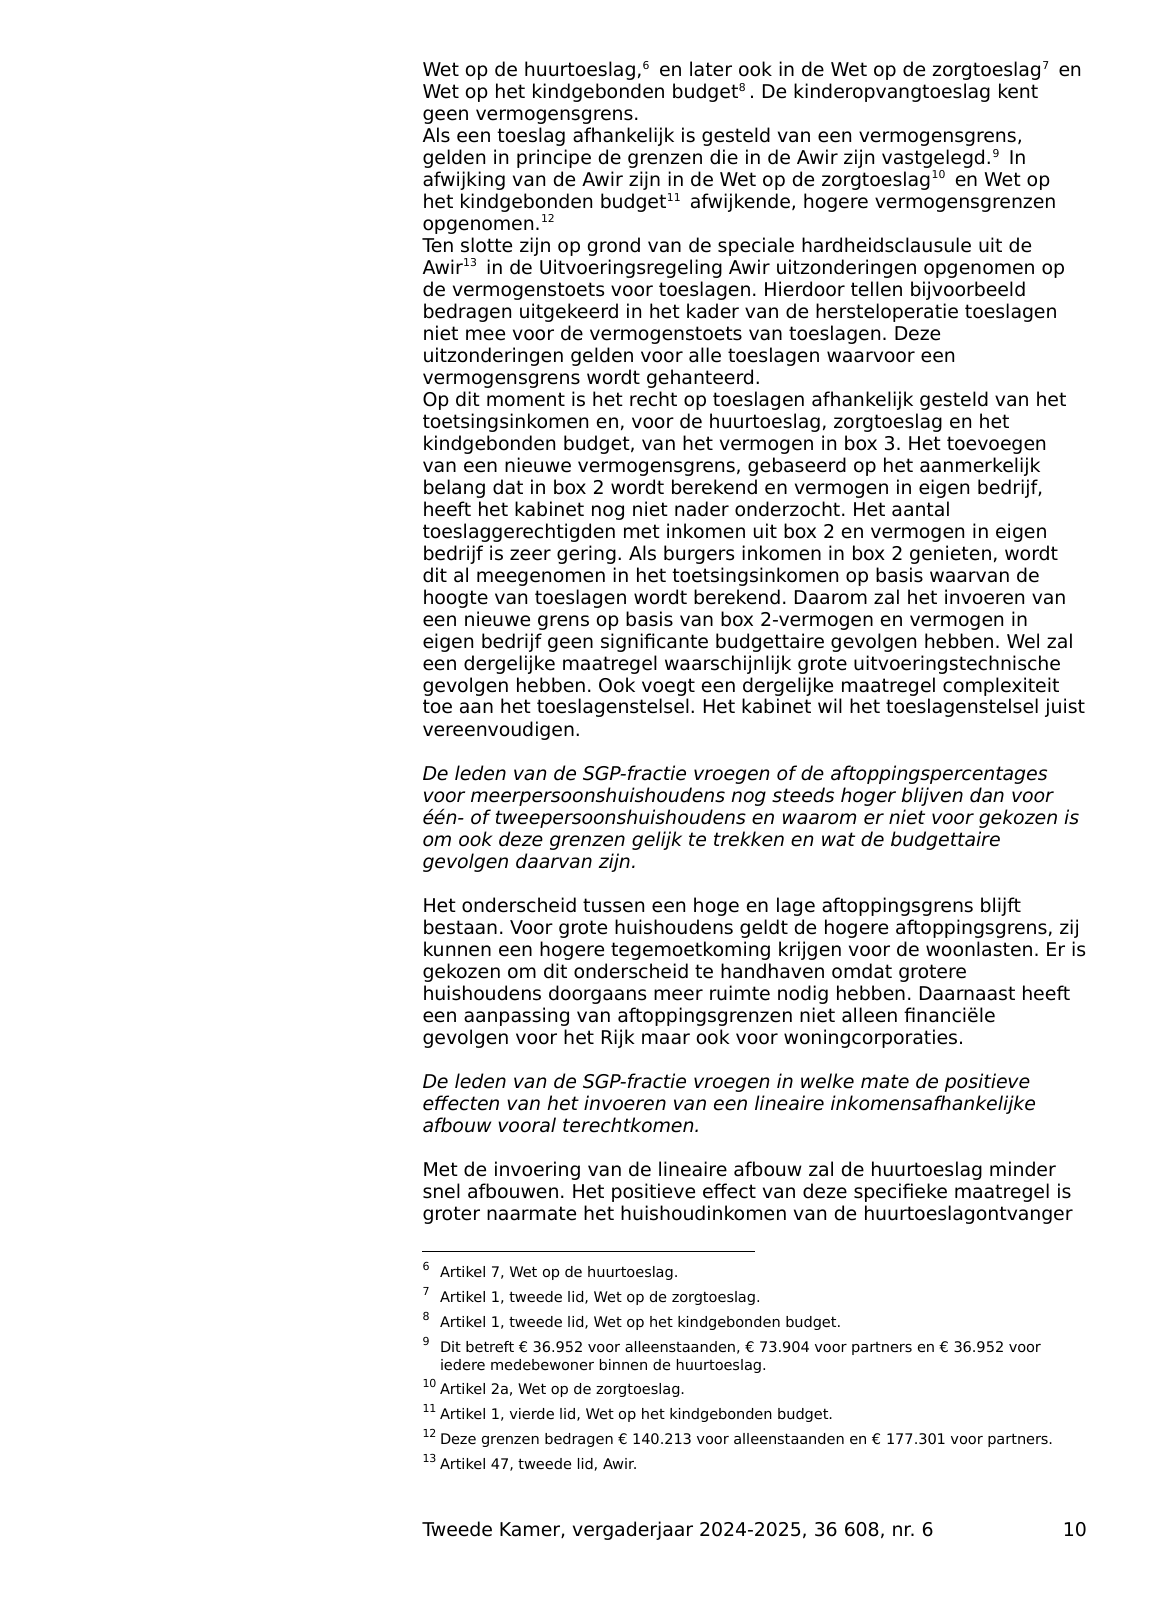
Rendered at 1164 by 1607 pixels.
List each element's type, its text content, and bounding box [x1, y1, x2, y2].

text De leden van de SGP-fractie vroegen in welke mate de positieve effecten van het invoeren van een lineaire inkomensafhankelijke afbouw vooral terechtkomen. [422, 1071, 1087, 1137]
text Deze grenzen bedragen € 140.213 voor alleenstaanden en € 177.301 voor partners. [422, 1427, 1087, 1449]
text Met de invoering van de lineaire afbouw zal de huurtoeslag minder snel afbouwen. Het positieve effect van deze specifieke maatregel is groter naarmate het huishoudinkomen van de huurtoeslagontvanger [422, 1159, 1087, 1225]
text Artikel 1, tweede lid, Wet op de zorgtoeslag. [422, 1285, 1087, 1307]
text Artikel 2a, Wet op de zorgtoeslag. [422, 1377, 1087, 1399]
text Ten slotte zijn op grond van de speciale hardheidsclausule uit de Awir in de Uitvoeringsregeling Awir uitzonderingen opgenomen op de vermogenstoets voor toeslagen. Hierdoor tellen bijvoorbeeld bedragen uitgekeerd in het kader van de hersteloperatie toeslagen niet mee voor de vermogenstoets van toeslagen. Deze uitzonderingen gelden voor alle toeslagen waarvoor een vermogensgrens wordt gehanteerd. [422, 235, 1087, 389]
text Artikel 1, tweede lid, Wet op het kindgebonden budget. [422, 1310, 1087, 1332]
text Op dit moment is het recht op toeslagen afhankelijk gesteld van het toetsingsinkomen en, voor de huurtoeslag, zorgtoeslag en het kindgebonden budget, van het vermogen in box 3. Het toevoegen van een nieuwe vermogensgrens, gebaseerd op het aanmerkelijk belang dat in box 2 wordt berekend en vermogen in eigen bedrijf, heeft het kabinet nog niet nader onderzocht. Het aantal toeslaggerechtigden met inkomen uit box 2 en vermogen in eigen bedrijf is zeer gering. Als burgers inkomen in box 2 genieten, wordt dit al meegenomen in het toetsingsinkomen op basis waarvan de hoogte van toeslagen wordt berekend. Daarom zal het invoeren van een nieuwe grens op basis van box 2-vermogen en vermogen in eigen bedrijf geen significante budgettaire gevolgen hebben. Wel zal een dergelijke maatregel waarschijnlijk grote uitvoeringstechnische gevolgen hebben. Ook voegt een dergelijke maatregel complexiteit toe aan het toeslagenstelsel. Het kabinet wil het toeslagenstelsel juist vereenvoudigen. [422, 389, 1087, 740]
text Artikel 7, Wet op de huurtoeslag. [422, 1260, 1087, 1282]
text Artikel 47, tweede lid, Awir. [422, 1452, 1087, 1474]
text De leden van de SGP-fractie vroegen of de aftoppingspercentages voor meerpersoonshuishoudens nog steeds hoger blijven dan voor één- of tweepersoonshuishoudens en waarom er niet voor gekozen is om ook deze grenzen gelijk te trekken en wat de budgettaire gevolgen daarvan zijn. [422, 763, 1087, 872]
text Artikel 1, vierde lid, Wet op het kindgebonden budget. [422, 1402, 1087, 1424]
text Als een toeslag afhankelijk is gesteld van een vermogensgrens, gelden in principe de grenzen die in de Awir zijn vastgelegd. In afwijking van de Awir zijn in de Wet op de zorgtoeslag en Wet op het kindgebonden budget afwijkende, hogere vermogensgrenzen opgenomen. [422, 125, 1087, 235]
text Wet op de huurtoeslag, en later ook in de Wet op de zorgtoeslag en Wet op het kindgebonden budget. De kinderopvangtoeslag kent geen vermogensgrens. [422, 59, 1087, 125]
text Dit betreft € 36.952 voor alleenstaanden, € 73.904 voor partners en € 36.952 voor iedere medebewoner binnen de huurtoeslag. [422, 1335, 1087, 1374]
text Het onderscheid tussen een hoge en lage aftoppingsgrens blijft bestaan. Voor grote huishoudens geldt de hogere aftoppingsgrens, zij kunnen een hogere tegemoetkoming krijgen voor de woonlasten. Er is gekozen om dit onderscheid te handhaven omdat grotere huishoudens doorgaans meer ruimte nodig hebben. Daarnaast heeft een aanpassing van aftoppingsgrenzen niet alleen financiële gevolgen voor het Rijk maar ook voor woningcorporaties. [422, 895, 1087, 1048]
